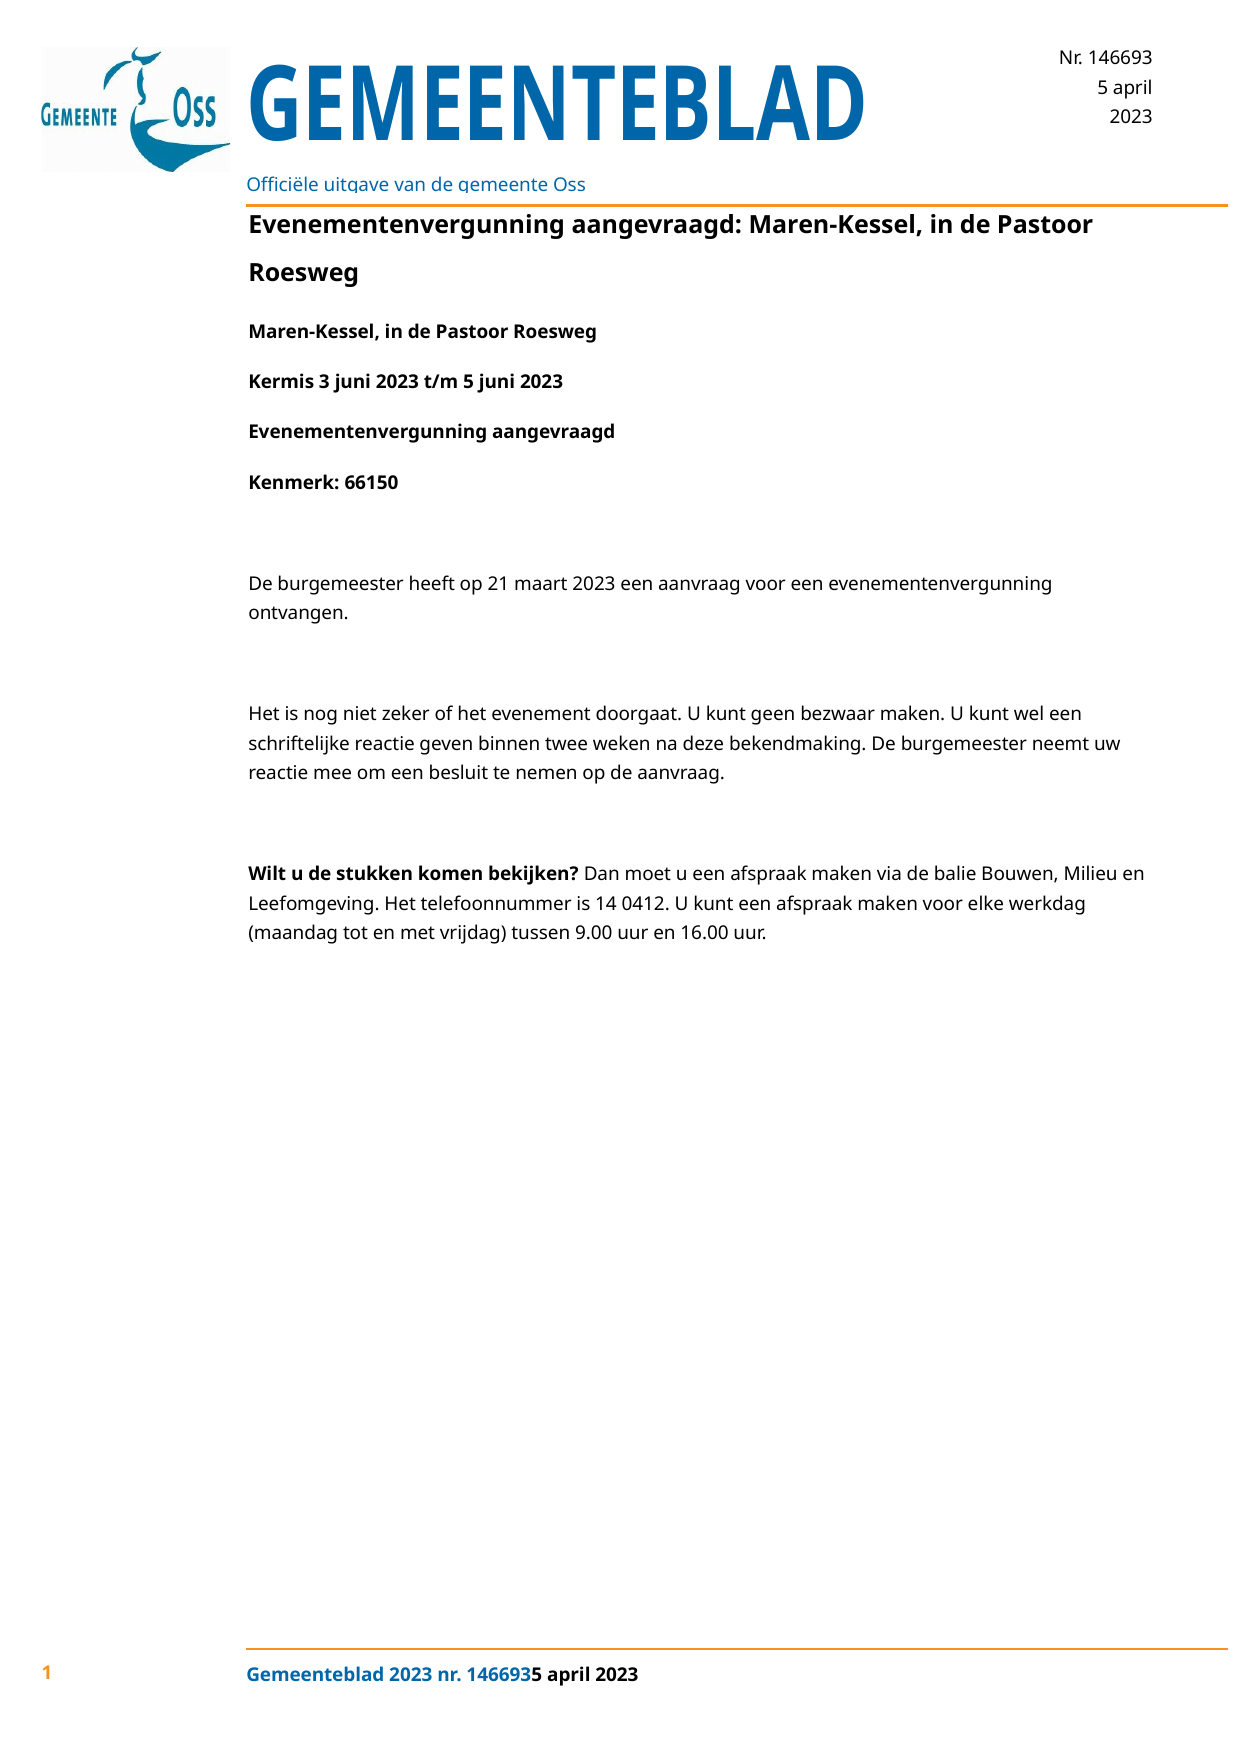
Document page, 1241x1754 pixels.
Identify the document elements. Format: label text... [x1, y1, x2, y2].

text Wilt u de stukken komen bekijken? Dan moet u een afspraak maken via de balie Bouwen, Milieu en Leefomgeving. Het telefoonnummer is 14 0412. U kunt een afspraak maken voor elke werkdag (maandag tot en met vrijdag) tussen 9.00 uur en 16.00 uur. [248, 860, 1152, 945]
text De burgemeester heeft op 21 maart 2023 een aanvraag voor een evenementenvergunning ontvangen. [248, 570, 1152, 625]
text Maren-Kessel, in de Pastoor Roesweg [248, 318, 1152, 344]
text Het is nog niet zeker of het evenement doorgaat. U kunt geen bezwaar maken. U kunt wel een schriftelijke reactie geven binnen twee weken na deze bekendmaking. De burgemeester neemt uw reactie mee om een besluit te nemen op de aanvraag. [248, 700, 1152, 785]
text Evenementenvergunning aangevraagd: Maren-Kessel, in de Pastoor Roesweg [248, 207, 1152, 288]
text Kenmerk: 66150 [248, 469, 1152, 495]
text Evenementenvergunning aangevraagd [248, 419, 1152, 444]
picture [41, 47, 231, 172]
text Kermis 3 juni 2023 t/m 5 juni 2023 [248, 368, 1152, 394]
